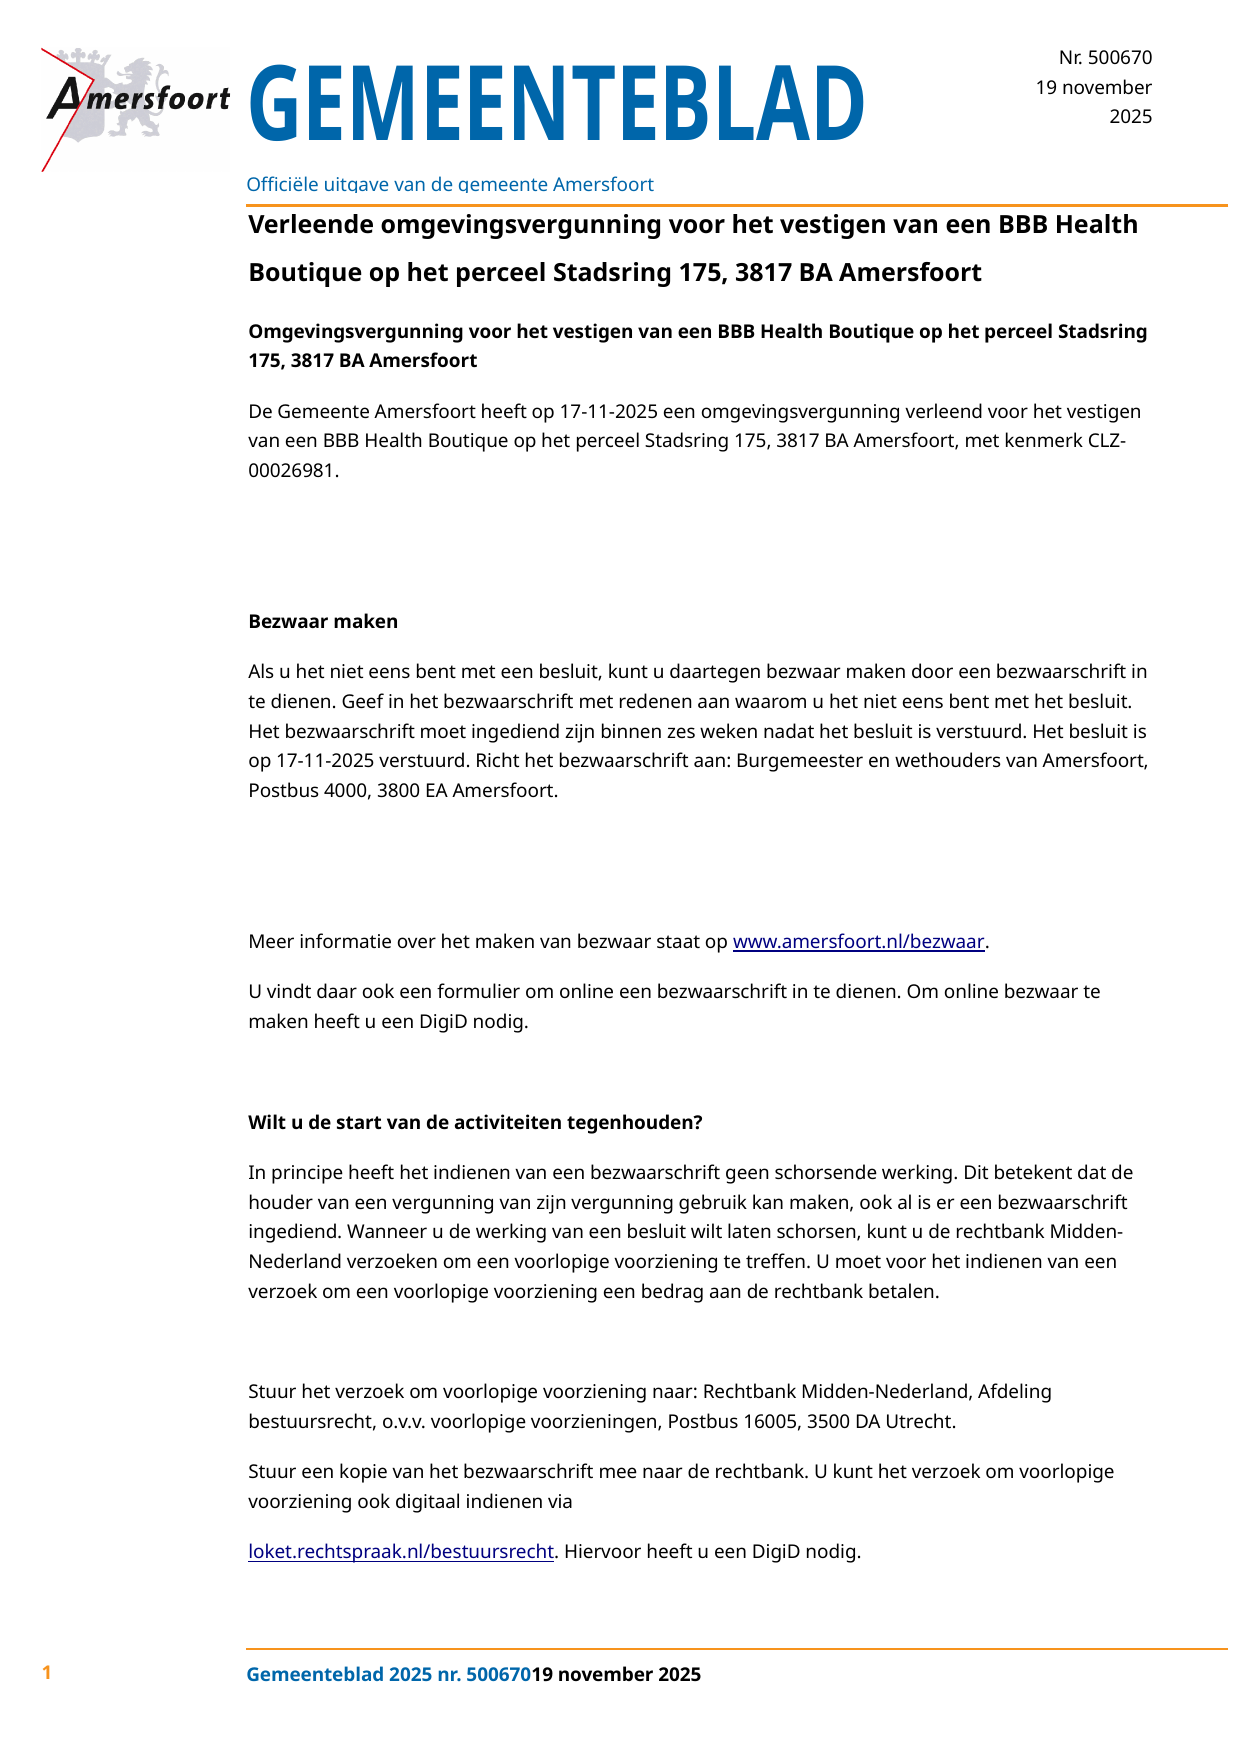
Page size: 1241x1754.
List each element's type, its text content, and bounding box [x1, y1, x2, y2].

picture [41, 47, 231, 172]
text Wilt u de start van de activiteiten tegenhouden? [248, 1109, 1152, 1135]
text Verleende omgevingsvergunning voor het vestigen van een BBB Health Boutique op het perceel Stadsring 175, 3817 BA Amersfoort [248, 207, 1152, 288]
text U vindt daar ook een formulier om online een bezwaarschrift in te dienen. Om online bezwaar te maken heeft u een DigiD nodig. [248, 979, 1152, 1034]
text Stuur een kopie van het bezwaarschrift mee naar de rechtbank. U kunt het verzoek om voorlopige voorziening ook digitaal indienen via [248, 1459, 1152, 1514]
text Omgevingsvergunning voor het vestigen van een BBB Health Boutique op het perceel Stadsring 175, 3817 BA Amersfoort [248, 318, 1152, 373]
text Als u het niet eens bent met een besluit, kunt u daartegen bezwaar maken door een bezwaarschrift in te dienen. Geef in het bezwaarschrift met redenen aan waarom u het niet eens bent met het besluit. Het bezwaarschrift moet ingediend zijn binnen zes weken nadat het besluit is verstuurd. Het besluit is op 17-11-2025 verstuurd. Richt het bezwaarschrift aan: Burgemeester en wethouders van Amersfoort, Postbus 4000, 3800 EA Amersfoort. [248, 659, 1152, 803]
text Meer informatie over het maken van bezwaar staat op www.amersfoort.nl/bezwaar. [248, 928, 1152, 954]
text Stuur het verzoek om voorlopige voorziening naar: Rechtbank Midden-Nederland, Afdeling bestuursrecht, o.v.v. voorlopige voorzieningen, Postbus 16005, 3500 DA Utrecht. [248, 1379, 1152, 1434]
text loket.rechtspraak.nl/bestuursrecht. Hiervoor heeft u een DigiD nodig. [248, 1539, 1152, 1564]
text In principe heeft het indienen van een bezwaarschrift geen schorsende werking. Dit betekent dat de houder van een vergunning van zijn vergunning gebruik kan maken, ook al is er een bezwaarschrift ingediend. Wanneer u de werking van een besluit wilt laten schorsen, kunt u de rechtbank Midden-Nederland verzoeken om een voorlopige voorziening te treffen. U moet voor het indienen van een verzoek om een voorlopige voorziening een bedrag aan de rechtbank betalen. [248, 1159, 1152, 1304]
text Bezwaar maken [248, 608, 1152, 634]
text De Gemeente Amersfoort heeft op 17-11-2025 een omgevingsvergunning verleend voor het vestigen van een BBB Health Boutique op het perceel Stadsring 175, 3817 BA Amersfoort, met kenmerk CLZ-00026981. [248, 398, 1152, 483]
